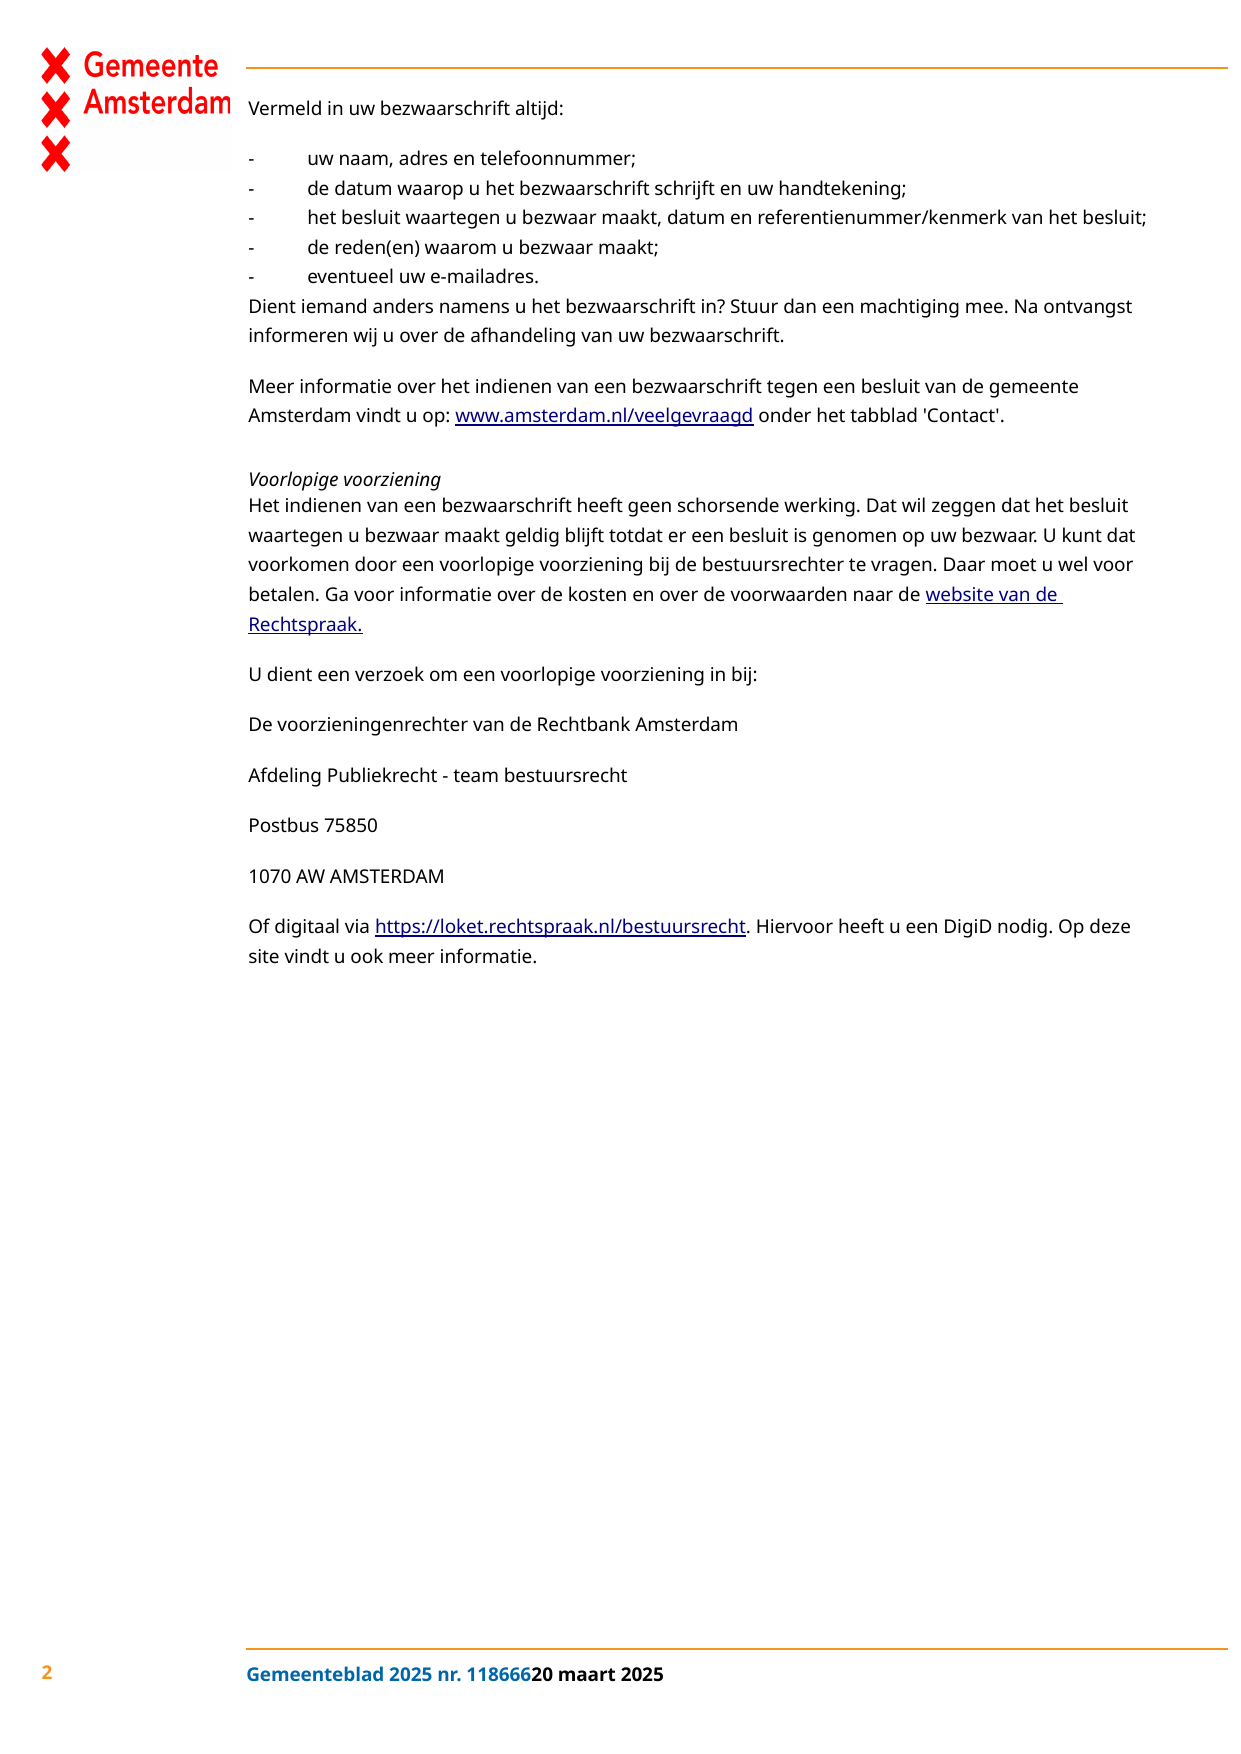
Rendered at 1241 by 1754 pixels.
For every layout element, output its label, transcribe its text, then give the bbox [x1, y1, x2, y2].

text Afdeling Publiekrecht - team bestuursrecht [248, 762, 1152, 788]
picture [41, 47, 231, 172]
text 1070 AW AMSTERDAM [248, 863, 1152, 888]
list het besluit waartegen u bezwaar maakt, datum en referentienummer/kenmerk van het besluit; [248, 204, 1152, 230]
list uw naam, adres en telefoonnummer; [248, 145, 1152, 171]
list eventueel uw e-mailadres. [248, 263, 1152, 289]
text Of digitaal via https://loket.rechtspraak.nl/bestuursrecht. Hiervoor heeft u een DigiD nodig. Op deze site vindt u ook meer informatie. [248, 913, 1152, 968]
text Voorlopige voorziening [248, 467, 1152, 492]
text De voorzieningenrechter van de Rechtbank Amsterdam [248, 712, 1152, 737]
text U dient een verzoek om een voorlopige voorziening in bij: [248, 661, 1152, 687]
list de datum waarop u het bezwaarschrift schrijft en uw handtekening; [248, 175, 1152, 201]
text Postbus 75850 [248, 812, 1152, 838]
text Vermeld in uw bezwaarschrift altijd: [248, 95, 1152, 121]
text Het indienen van een bezwaarschrift heeft geen schorsende werking. Dat wil zeggen dat het besluit waartegen u bezwaar maakt geldig blijft totdat er een besluit is genomen op uw bezwaar. U kunt dat voorkomen door een voorlopige voorziening bij de bestuursrechter te vragen. Daar moet u wel voor betalen. Ga voor informatie over de kosten en over de voorwaarden naar de website van de Rechtspraak. [248, 492, 1152, 636]
text Meer informatie over het indienen van een bezwaarschrift tegen een besluit van de gemeente Amsterdam vindt u op: www.amsterdam.nl/veelgevraagd onder het tabblad 'Contact'. [248, 373, 1152, 428]
list de reden(en) waarom u bezwaar maakt; [248, 234, 1152, 260]
text Dient iemand anders namens u het bezwaarschrift in? Stuur dan een machtiging mee. Na ontvangst informeren wij u over de afhandeling van uw bezwaarschrift. [248, 293, 1152, 348]
